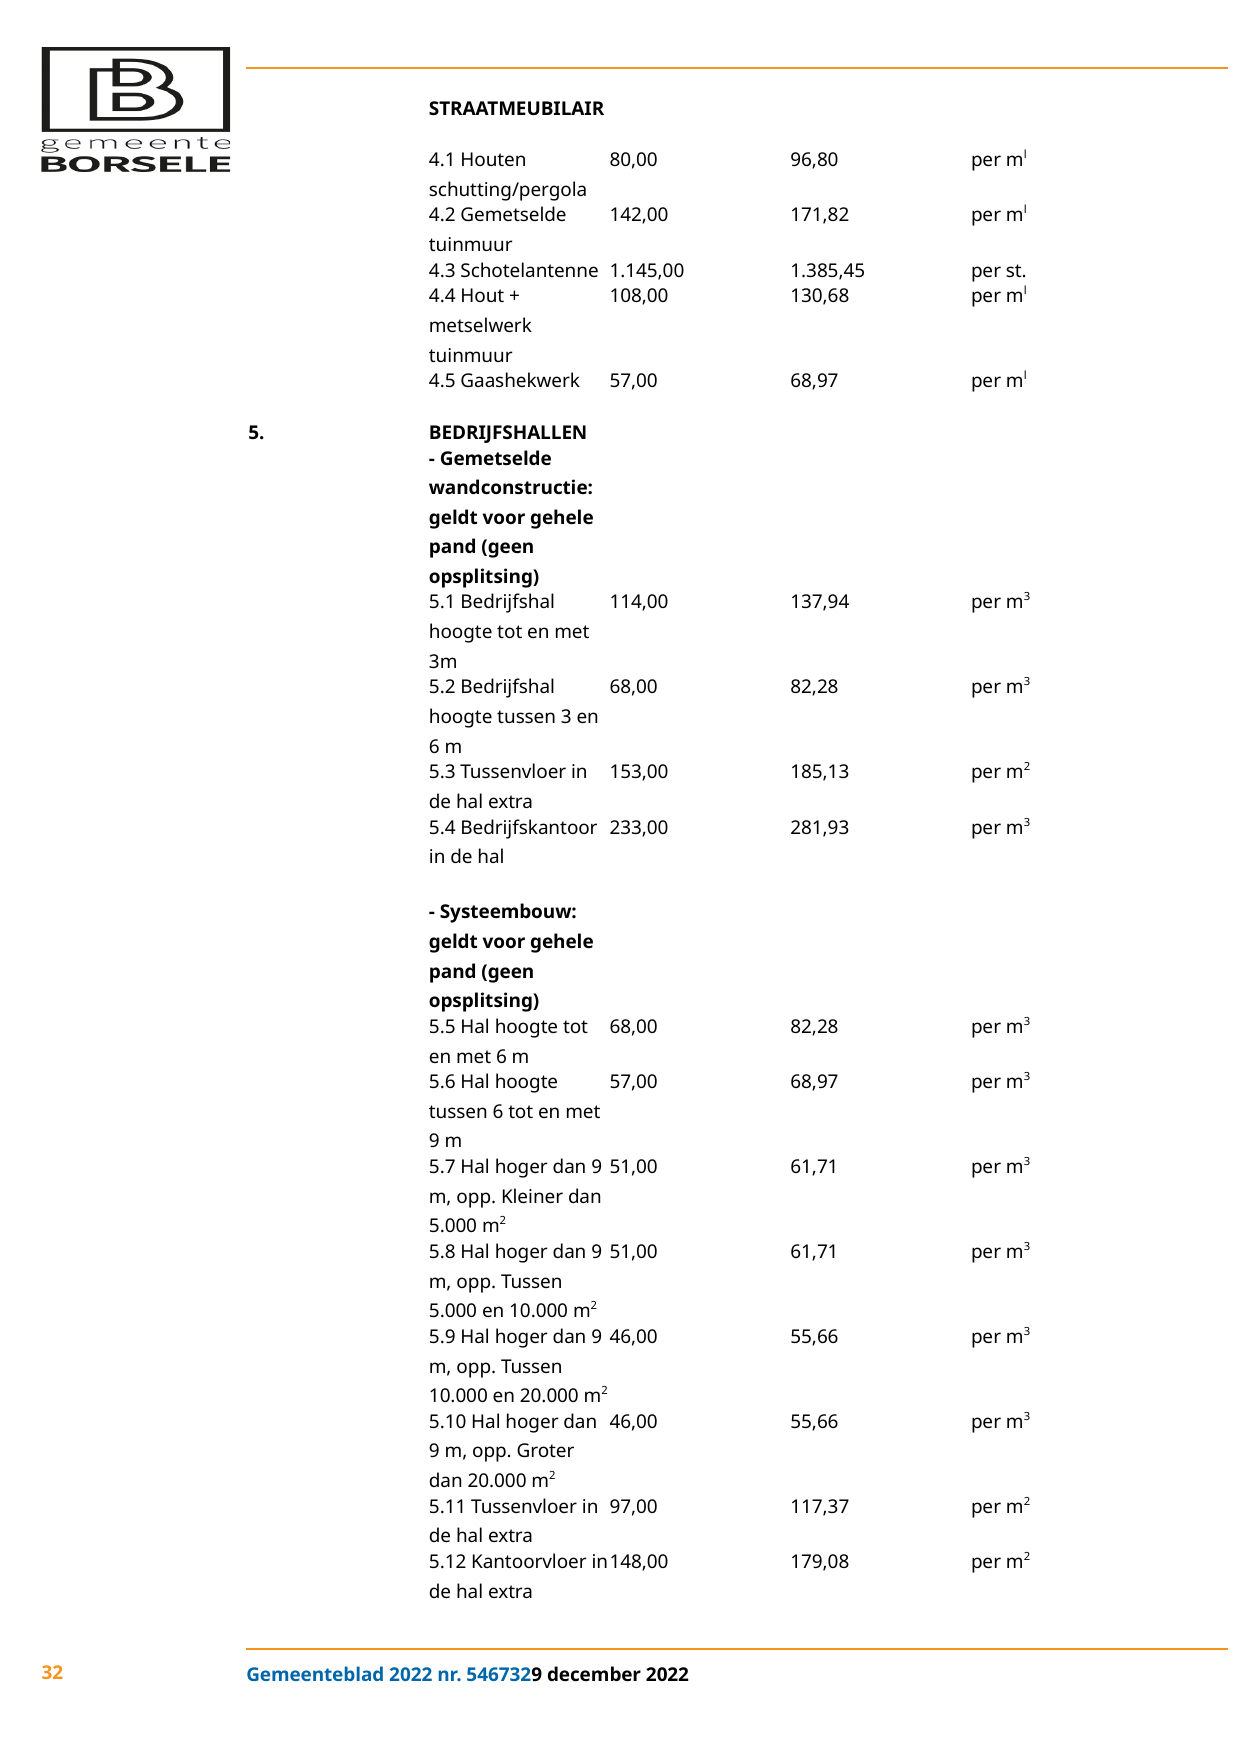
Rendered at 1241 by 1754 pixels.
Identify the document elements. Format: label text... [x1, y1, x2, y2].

table_cell 117,37 [790, 1493, 971, 1548]
table_cell per ml [971, 202, 1152, 257]
table_cell 97,00 [609, 1493, 790, 1548]
table_cell 5.8 Hal hoger dan 9 m, opp. Tussen 5.000 en 10.000 m2 [429, 1238, 609, 1323]
table_cell 82,28 [790, 674, 971, 758]
table_cell per m3 [971, 1238, 1152, 1323]
picture [41, 47, 231, 172]
table_cell [248, 1013, 429, 1068]
table_cell [790, 95, 971, 121]
table_cell 96,80 [790, 146, 971, 202]
table_cell [248, 1548, 429, 1604]
table_cell per m3 [971, 1323, 1152, 1408]
table_cell [248, 589, 429, 674]
table_cell 142,00 [609, 202, 790, 257]
table_cell 82,28 [790, 1013, 971, 1068]
table_cell 68,00 [609, 1013, 790, 1068]
table_cell 51,00 [609, 1238, 790, 1323]
table_cell [248, 1323, 429, 1408]
table_cell [248, 674, 429, 758]
table_cell [248, 283, 429, 367]
table_cell [248, 95, 429, 121]
table_cell [248, 257, 429, 283]
table_cell [248, 368, 429, 393]
table_cell STRAATMEUBILAIR [429, 95, 609, 121]
table_cell per m3 [971, 674, 1152, 758]
table_cell 5.4 Bedrijfskantoor in de hal [429, 814, 609, 899]
table_cell [971, 899, 1152, 1013]
table_cell [248, 393, 429, 419]
table_cell 5.3 Tussenvloer in de hal extra [429, 759, 609, 814]
table_cell [248, 1154, 429, 1238]
table_cell [248, 1238, 429, 1323]
table_cell 153,00 [609, 759, 790, 814]
table_cell per m3 [971, 814, 1152, 899]
table_cell per st. [971, 257, 1152, 283]
table_cell 57,00 [609, 368, 790, 393]
table_cell per ml [971, 368, 1152, 393]
table_cell [248, 1493, 429, 1548]
table_cell 5.12 Kantoorvloer in de hal extra [429, 1548, 609, 1604]
table_cell 281,93 [790, 814, 971, 899]
table_cell 55,66 [790, 1408, 971, 1493]
table_cell 233,00 [609, 814, 790, 899]
table_cell 5.5 Hal hoogte tot en met 6 m [429, 1013, 609, 1068]
table_cell per ml [971, 283, 1152, 367]
table_cell [248, 899, 429, 1013]
table_cell per m2 [971, 1548, 1152, 1604]
table_cell 5.11 Tussenvloer in de hal extra [429, 1493, 609, 1548]
table_cell [609, 393, 790, 419]
table_cell 68,97 [790, 368, 971, 393]
table_cell 4.1 Houten schutting/pergola [429, 146, 609, 202]
table_cell 68,97 [790, 1069, 971, 1153]
table_cell [609, 419, 790, 445]
table_cell [609, 95, 790, 121]
table_cell [609, 445, 790, 589]
table_cell [429, 393, 609, 419]
table_cell 57,00 [609, 1069, 790, 1153]
table_cell [971, 95, 1152, 121]
table_cell 1.385,45 [790, 257, 971, 283]
table_cell 185,13 [790, 759, 971, 814]
table_cell 5.6 Hal hoogte tussen 6 tot en met 9 m [429, 1069, 609, 1153]
table_cell [248, 1069, 429, 1153]
table_cell 5.1 Bedrijfshal hoogte tot en met 3m [429, 589, 609, 674]
table_cell 61,71 [790, 1154, 971, 1238]
table_cell 80,00 [609, 146, 790, 202]
table_cell [248, 759, 429, 814]
table_cell 46,00 [609, 1408, 790, 1493]
table_cell per m3 [971, 1408, 1152, 1493]
table_cell 137,94 [790, 589, 971, 674]
table_cell 171,82 [790, 202, 971, 257]
table_cell 114,00 [609, 589, 790, 674]
table_cell 68,00 [609, 674, 790, 758]
table_cell 61,71 [790, 1238, 971, 1323]
table_cell [971, 445, 1152, 589]
table_cell 5.7 Hal hoger dan 9 m, opp. Kleiner dan 5.000 m2 [429, 1154, 609, 1238]
table_cell [971, 393, 1152, 419]
table_cell 4.3 Schotelantenne [429, 257, 609, 283]
table_cell [429, 121, 609, 146]
table_cell [248, 814, 429, 899]
table_cell 4.5 Gaashekwerk [429, 368, 609, 393]
table_cell per m2 [971, 759, 1152, 814]
table_cell [248, 445, 429, 589]
table_cell 4.2 Gemetselde tuinmuur [429, 202, 609, 257]
table_cell 148,00 [609, 1548, 790, 1604]
table_cell 4.4 Hout + metselwerk tuinmuur [429, 283, 609, 367]
table_cell [790, 419, 971, 445]
table_cell [248, 202, 429, 257]
table_cell 5. [248, 419, 429, 445]
table_cell [790, 393, 971, 419]
table_cell per ml [971, 146, 1152, 202]
table_cell [609, 899, 790, 1013]
table_cell per m3 [971, 1154, 1152, 1238]
table_cell 179,08 [790, 1548, 971, 1604]
table_cell per m3 [971, 1013, 1152, 1068]
table_cell per m3 [971, 1069, 1152, 1153]
table_cell 5.9 Hal hoger dan 9 m, opp. Tussen 10.000 en 20.000 m2 [429, 1323, 609, 1408]
table_cell BEDRIJFSHALLEN [429, 419, 609, 445]
table_cell [248, 1408, 429, 1493]
table_cell 5.2 Bedrijfshal hoogte tussen 3 en 6 m [429, 674, 609, 758]
table_cell [971, 419, 1152, 445]
table_cell 1.145,00 [609, 257, 790, 283]
table_cell 46,00 [609, 1323, 790, 1408]
table_cell 5.10 Hal hoger dan 9 m, opp. Groter dan 20.000 m2 [429, 1408, 609, 1493]
table_cell 108,00 [609, 283, 790, 367]
table_cell [609, 121, 790, 146]
table_cell 130,68 [790, 283, 971, 367]
table_cell [790, 121, 971, 146]
table_cell 55,66 [790, 1323, 971, 1408]
table_cell 51,00 [609, 1154, 790, 1238]
table_cell per m2 [971, 1493, 1152, 1548]
table_cell [971, 121, 1152, 146]
table_cell per m3 [971, 589, 1152, 674]
table_cell [248, 121, 429, 146]
table_cell [790, 899, 971, 1013]
table_cell [790, 445, 971, 589]
table_cell - Systeembouw: geldt voor gehele pand (geen opsplitsing) [429, 899, 609, 1013]
table_cell - Gemetselde wandconstructie: geldt voor gehele pand (geen opsplitsing) [429, 445, 609, 589]
table_cell [248, 146, 429, 202]
